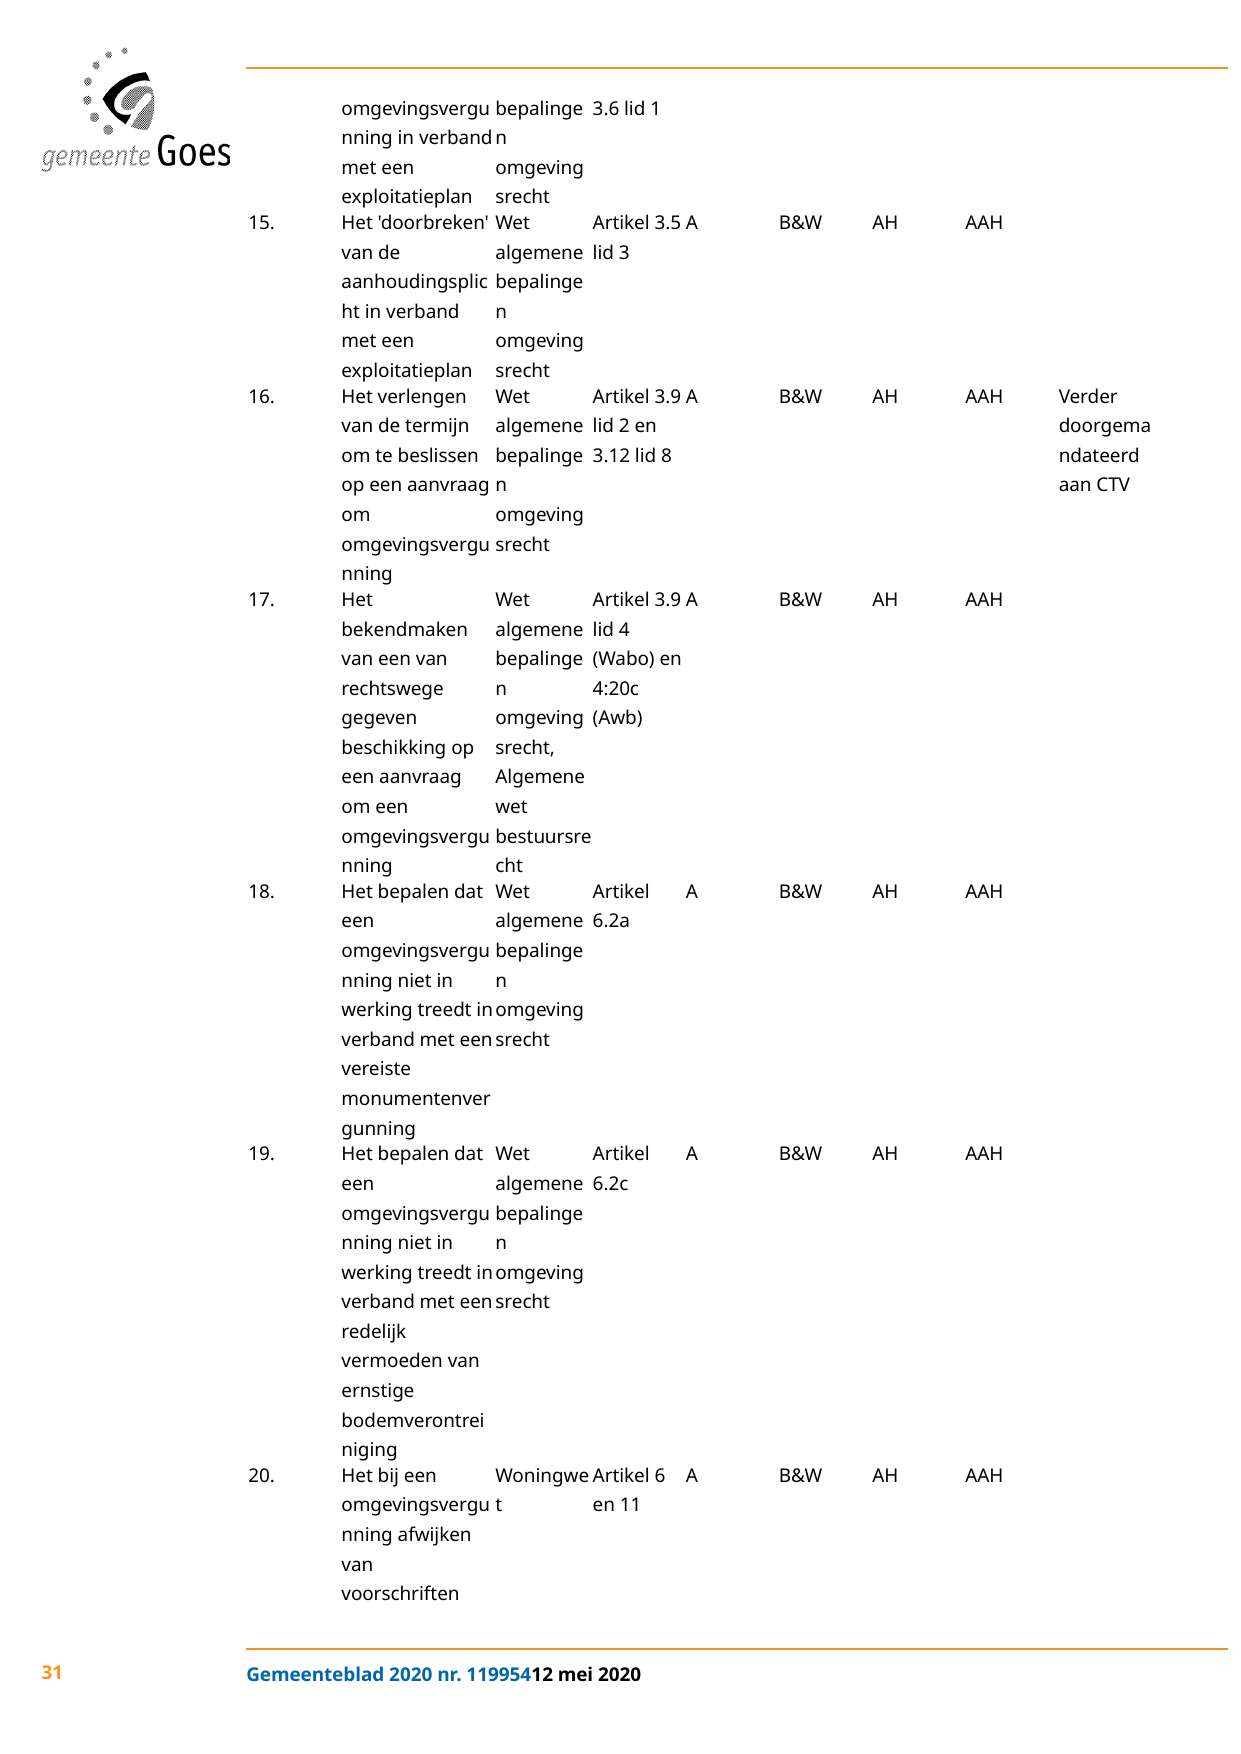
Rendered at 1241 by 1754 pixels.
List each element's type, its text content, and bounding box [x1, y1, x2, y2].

table_cell [779, 95, 872, 209]
table_cell [248, 95, 341, 209]
table_cell Artikel 3.5 lid 3 [593, 209, 686, 383]
table_cell [965, 95, 1058, 209]
table_cell [1059, 209, 1152, 383]
table_cell B&W [779, 209, 872, 383]
table_cell A [686, 878, 779, 1141]
table_cell Wet algemene bepalingen omgevingsrecht, Algemene wet bestuursrecht [495, 586, 592, 878]
table_cell 3.6 lid 1 [593, 95, 686, 209]
table_cell A [686, 383, 779, 586]
picture [41, 47, 231, 172]
table_cell Het bij een omgevingsvergunning afwijken van voorschriften [341, 1462, 495, 1606]
table_cell Artikel 6.2c [593, 1141, 686, 1462]
table_cell B&W [779, 586, 872, 878]
table_cell AH [872, 878, 965, 1141]
table_cell A [686, 209, 779, 383]
table_cell B&W [779, 878, 872, 1141]
table_cell omgevingsvergunning in verband met een exploitatieplan [341, 95, 495, 209]
table_cell AH [872, 1462, 965, 1606]
table_cell Het verlengen van de termijn om te beslissen op een aanvraag om omgevingsvergunning [341, 383, 495, 586]
table_cell A [686, 586, 779, 878]
table_cell Het bekendmaken van een van rechtswege gegeven beschikking op een aanvraag om een omgevingsvergunning [341, 586, 495, 878]
table_cell 19. [248, 1141, 341, 1462]
table_cell AH [872, 586, 965, 878]
table_cell AAH [965, 1141, 1058, 1462]
table_cell [1059, 1462, 1152, 1606]
table_cell A [686, 1141, 779, 1462]
table_cell Het bepalen dat een omgevingsvergunning niet in werking treedt in verband met een vereiste monumentenvergunning [341, 878, 495, 1141]
table_cell [1059, 586, 1152, 878]
table_cell [1059, 878, 1152, 1141]
table_cell AAH [965, 383, 1058, 586]
table_cell A [686, 1462, 779, 1606]
table_cell AAH [965, 878, 1058, 1141]
table_cell AH [872, 383, 965, 586]
table_cell AAH [965, 586, 1058, 878]
table_cell 17. [248, 586, 341, 878]
table_cell B&W [779, 1462, 872, 1606]
table_cell Artikel 3.9 lid 2 en 3.12 lid 8 [593, 383, 686, 586]
table_cell 18. [248, 878, 341, 1141]
table_cell bepalingen omgevingsrecht [495, 95, 592, 209]
table_cell AAH [965, 1462, 1058, 1606]
table_cell 15. [248, 209, 341, 383]
table_cell [1059, 95, 1152, 209]
table_cell Artikel 6 en 11 [593, 1462, 686, 1606]
table_cell Artikel 3.9 lid 4 (Wabo) en 4:20c (Awb) [593, 586, 686, 878]
table_cell [686, 95, 779, 209]
table_cell B&W [779, 383, 872, 586]
table_cell Wet algemene bepalingen omgevingsrecht [495, 209, 592, 383]
table_cell [872, 95, 965, 209]
table_cell 20. [248, 1462, 341, 1606]
table_cell B&W [779, 1141, 872, 1462]
table_cell 16. [248, 383, 341, 586]
table_cell Verder doorgemandateerd aan CTV [1059, 383, 1152, 586]
table_cell Het bepalen dat een omgevingsvergunning niet in werking treedt in verband met een redelijk vermoeden van ernstige bodemverontreiniging [341, 1141, 495, 1462]
table_cell Artikel 6.2a [593, 878, 686, 1141]
table_cell Woningwet [495, 1462, 592, 1606]
table_cell AH [872, 209, 965, 383]
table_cell [1059, 1141, 1152, 1462]
table_cell AH [872, 1141, 965, 1462]
table_cell Het 'doorbreken' van de aanhoudingsplicht in verband met een exploitatieplan [341, 209, 495, 383]
table_cell Wet algemene bepalingen omgevingsrecht [495, 878, 592, 1141]
table_cell AAH [965, 209, 1058, 383]
table_cell Wet algemene bepalingen omgevingsrecht [495, 1141, 592, 1462]
table_cell Wet algemene bepalingen omgevingsrecht [495, 383, 592, 586]
